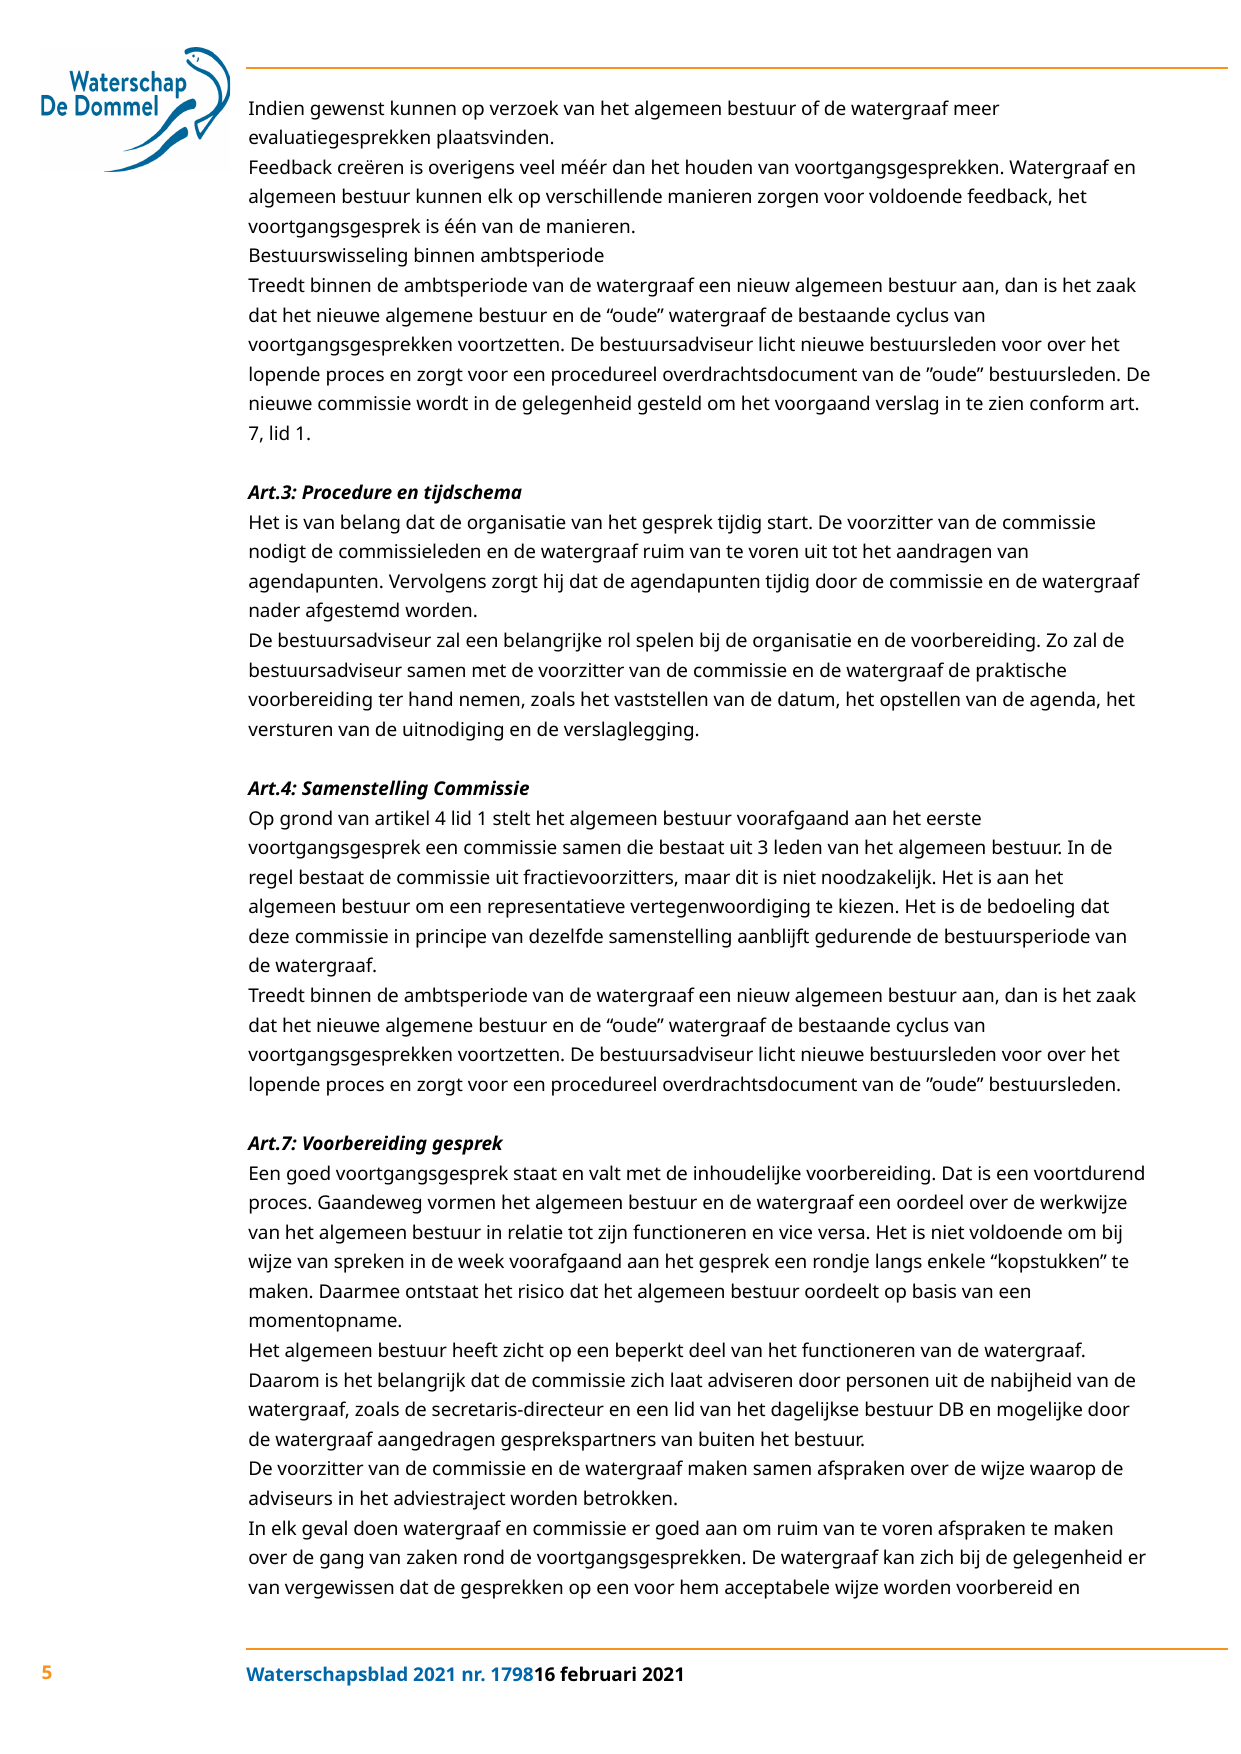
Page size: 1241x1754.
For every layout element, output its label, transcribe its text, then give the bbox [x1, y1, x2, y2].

text Treedt binnen de ambtsperiode van de watergraaf een nieuw algemeen bestuur aan, dan is het zaak dat het nieuwe algemene bestuur en de “oude” watergraaf de bestaande cyclus van voortgangsgesprekken voortzetten. De bestuursadviseur licht nieuwe bestuursleden voor over het lopende proces en zorgt voor een procedureel overdrachtsdocument van de ”oude” bestuursleden. [248, 982, 1152, 1097]
picture [41, 47, 231, 172]
text Art.3: Procedure en tijdschema [248, 479, 1152, 505]
text Het algemeen bestuur heeft zicht op een beperkt deel van het functioneren van de watergraaf. [248, 1337, 1152, 1363]
text Op grond van artikel 4 lid 1 stelt het algemeen bestuur voorafgaand aan het eerste voortgangsgesprek een commissie samen die bestaat uit 3 leden van het algemeen bestuur. In de regel bestaat de commissie uit fractievoorzitters, maar dit is niet noodzakelijk. Het is aan het algemeen bestuur om een representatieve vertegenwoordiging te kiezen. Het is de bedoeling dat deze commissie in principe van dezelfde samenstelling aanblijft gedurende de bestuursperiode van de watergraaf. [248, 805, 1152, 978]
text Art.7: Voorbereiding gesprek [248, 1130, 1152, 1156]
text De bestuursadviseur zal een belangrijke rol spelen bij de organisatie en de voorbereiding. Zo zal de bestuursadviseur samen met de voorzitter van de commissie en de watergraaf de praktische voorbereiding ter hand nemen, zoals het vaststellen van de datum, het opstellen van de agenda, het versturen van de uitnodiging en de verslaglegging. [248, 627, 1152, 742]
text Indien gewenst kunnen op verzoek van het algemeen bestuur of de watergraaf meer evaluatiegesprekken plaatsvinden. [248, 95, 1152, 150]
text Treedt binnen de ambtsperiode van de watergraaf een nieuw algemeen bestuur aan, dan is het zaak dat het nieuwe algemene bestuur en de “oude” watergraaf de bestaande cyclus van voortgangsgesprekken voortzetten. De bestuursadviseur licht nieuwe bestuursleden voor over het lopende proces en zorgt voor een procedureel overdrachtsdocument van de ”oude” bestuursleden. De nieuwe commissie wordt in de gelegenheid gesteld om het voorgaand verslag in te zien conform art. 7, lid 1. [248, 272, 1152, 446]
text Het is van belang dat de organisatie van het gesprek tijdig start. De voorzitter van de commissie nodigt de commissieleden en de watergraaf ruim van te voren uit tot het aandragen van agendapunten. Vervolgens zorgt hij dat de agendapunten tijdig door de commissie en de watergraaf nader afgestemd worden. [248, 509, 1152, 623]
text In elk geval doen watergraaf en commissie er goed aan om ruim van te voren afspraken te maken over de gang van zaken rond de voortgangsgesprekken. De watergraaf kan zich bij de gelegenheid er van vergewissen dat de gesprekken op een voor hem acceptabele wijze worden voorbereid en [248, 1515, 1152, 1600]
picture [204, 47, 231, 76]
picture [198, 118, 210, 131]
picture [45, 99, 51, 111]
text Bestuurswisseling binnen ambtsperiode [248, 243, 1152, 268]
text De voorzitter van de commissie en de watergraaf maken samen afspraken over de wijze waarop de adviseurs in het adviestraject worden betrokken. [248, 1456, 1152, 1511]
text Art.4: Samenstelling Commissie [248, 775, 1152, 801]
text Feedback creëren is overigens veel méér dan het houden van voortgangsgesprekken. Watergraaf en algemeen bestuur kunnen elk op verschillende manieren zorgen voor voldoende feedback, het voortgangsgesprek is één van de manieren. [248, 154, 1152, 239]
text Daarom is het belangrijk dat de commissie zich laat adviseren door personen uit de nabijheid van de watergraaf, zoals de secretaris-directeur en een lid van het dagelijkse bestuur DB en mogelijke door de watergraaf aangedragen gesprekspartners van buiten het bestuur. [248, 1367, 1152, 1452]
text Een goed voortgangsgesprek staat en valt met de inhoudelijke voorbereiding. Dat is een voortdurend proces. Gaandeweg vormen het algemeen bestuur en de watergraaf een oordeel over de werkwijze van het algemeen bestuur in relatie tot zijn functioneren en vice versa. Het is niet voldoende om bij wijze van spreken in de week voorafgaand aan het gesprek een rondje langs enkele “kopstukken” te maken. Daarmee ontstaat het risico dat het algemeen bestuur oordeelt op basis van een momentopname. [248, 1160, 1152, 1333]
